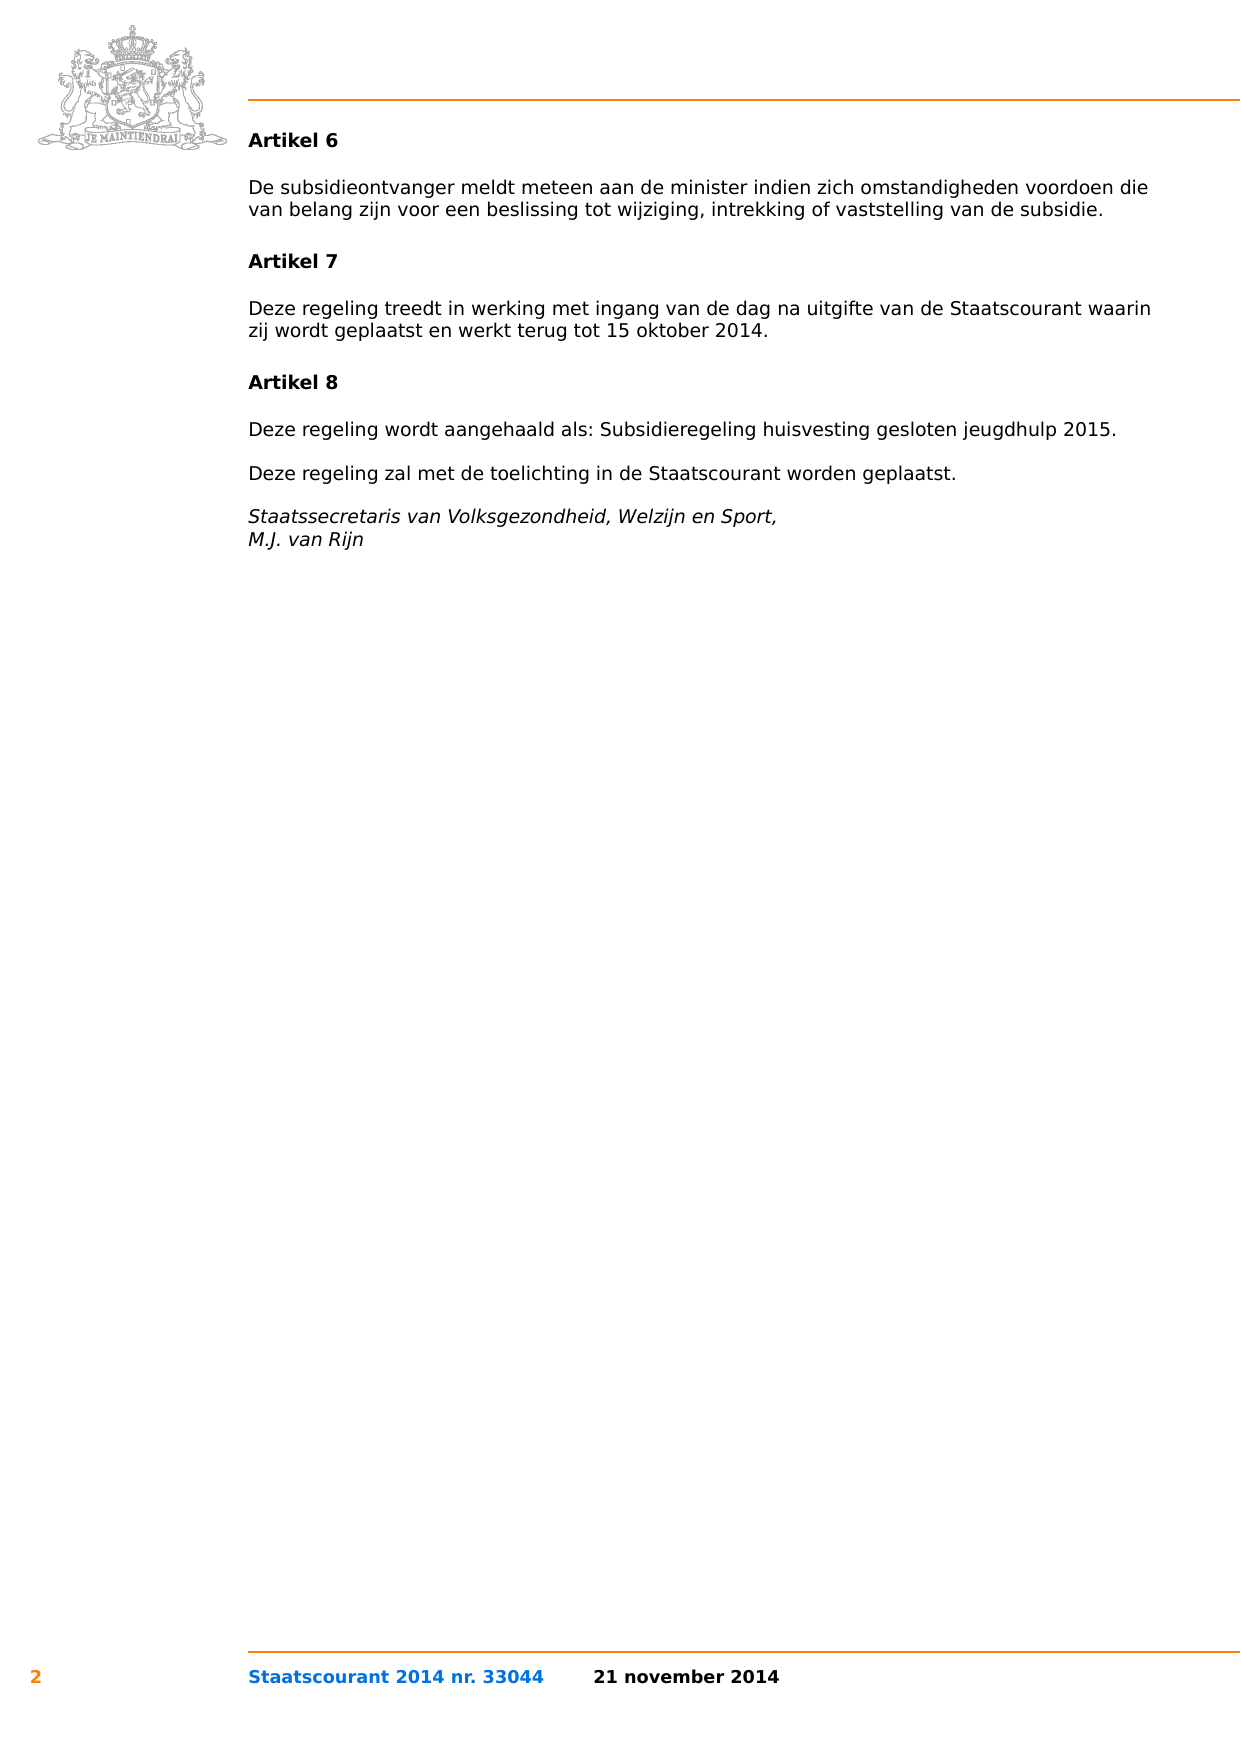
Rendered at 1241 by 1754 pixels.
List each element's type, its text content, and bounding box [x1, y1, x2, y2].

text Deze regeling zal met de toelichting in de Staatscourant worden geplaatst. [248, 463, 1163, 484]
text Staatssecretaris van Volksgezondheid, Welzijn en Sport, M.J. van Rijn [248, 506, 1163, 550]
text De subsidieontvanger meldt meteen aan de minister indien zich omstandigheden voordoen die van belang zijn voor een beslissing tot wijziging, intrekking of vaststelling van de subsidie. [248, 177, 1163, 221]
text Deze regeling treedt in werking met ingang van de dag na uitgifte van de Staatscourant waarin zij wordt geplaatst en werkt terug tot 15 oktober 2014. [248, 298, 1163, 342]
subtitle Artikel 6 [248, 130, 1163, 152]
subtitle Artikel 7 [248, 251, 1163, 273]
text Deze regeling wordt aangehaald als: Subsidieregeling huisvesting gesloten jeugdhulp 2015. [248, 419, 1163, 441]
subtitle Artikel 8 [248, 372, 1163, 394]
picture [38, 25, 227, 150]
